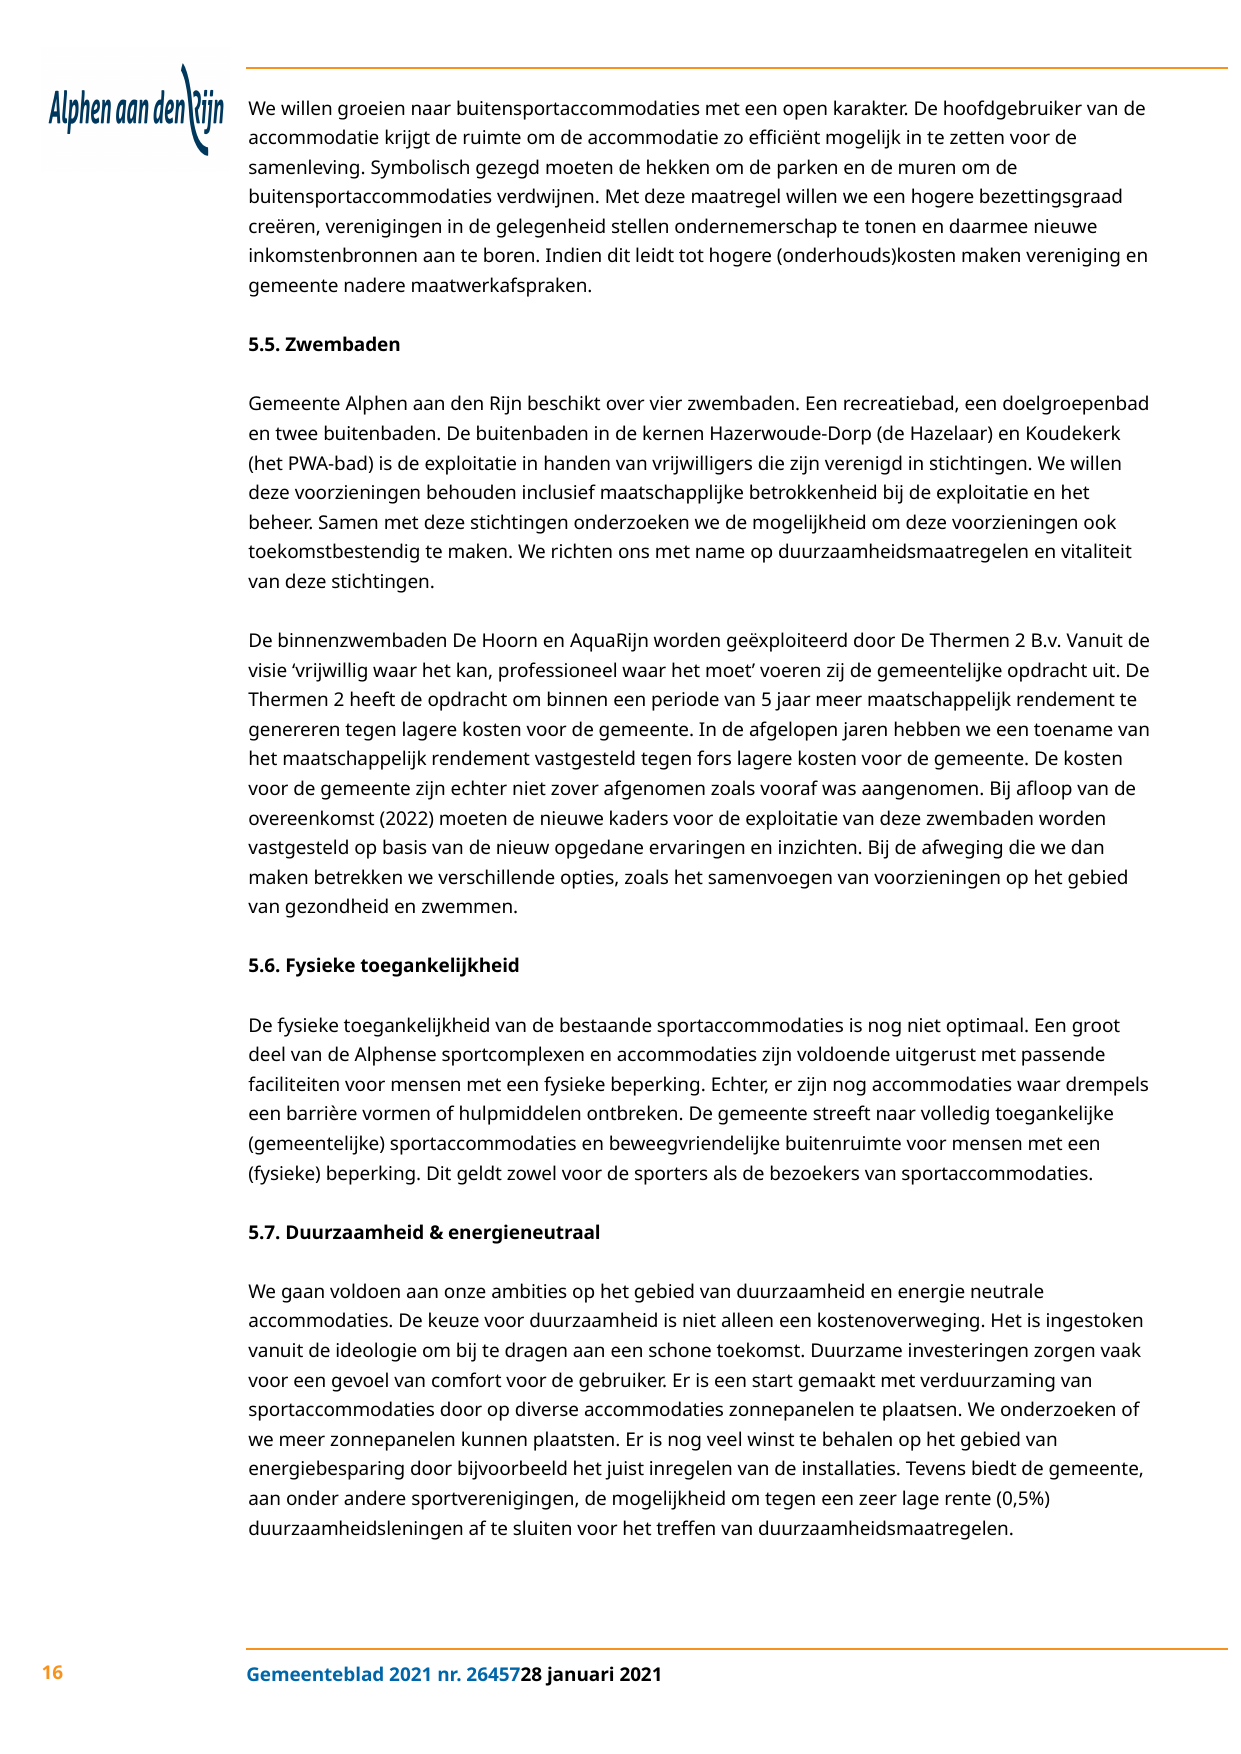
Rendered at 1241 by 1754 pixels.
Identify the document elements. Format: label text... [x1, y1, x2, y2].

text We gaan voldoen aan onze ambities op het gebied van duurzaamheid en energie neutrale accommodaties. De keuze voor duurzaamheid is niet alleen een kostenoverweging. Het is ingestoken vanuit de ideologie om bij te dragen aan een schone toekomst. Duurzame investeringen zorgen vaak voor een gevoel van comfort voor de gebruiker. Er is een start gemaakt met verduurzaming van sportaccommodaties door op diverse accommodaties zonnepanelen te plaatsen. We onderzoeken of we meer zonnepanelen kunnen plaatsten. Er is nog veel winst te behalen op het gebied van energiebesparing door bijvoorbeeld het juist inregelen van de installaties. Tevens biedt de gemeente, aan onder andere sportverenigingen, de mogelijkheid om tegen een zeer lage rente (0,5%) duurzaamheidsleningen af te sluiten voor het treffen van duurzaamheidsmaatregelen. [248, 1278, 1152, 1541]
text De binnenzwembaden De Hoorn en AquaRijn worden geëxploiteerd door De Thermen 2 B.v. Vanuit de visie ‘vrijwillig waar het kan, professioneel waar het moet’ voeren zij de gemeentelijke opdracht uit. De Thermen 2 heeft de opdracht om binnen een periode van 5 jaar meer maatschappelijk rendement te genereren tegen lagere kosten voor de gemeente. In de afgelopen jaren hebben we een toename van het maatschappelijk rendement vastgesteld tegen fors lagere kosten voor de gemeente. De kosten voor de gemeente zijn echter niet zover afgenomen zoals vooraf was aangenomen. Bij afloop van de overeenkomst (2022) moeten de nieuwe kaders voor de exploitatie van deze zwembaden worden vastgesteld op basis van de nieuw opgedane ervaringen en inzichten. Bij de afweging die we dan maken betrekken we verschillende opties, zoals het samenvoegen van voorzieningen op het gebied van gezondheid en zwemmen. [248, 627, 1152, 919]
text Gemeente Alphen aan den Rijn beschikt over vier zwembaden. Een recreatiebad, een doelgroepenbad en twee buitenbaden. De buitenbaden in de kernen Hazerwoude-Dorp (de Hazelaar) en Koudekerk (het PWA-bad) is de exploitatie in handen van vrijwilligers die zijn verenigd in stichtingen. We willen deze voorzieningen behouden inclusief maatschapplijke betrokkenheid bij de exploitatie en het beheer. Samen met deze stichtingen onderzoeken we de mogelijkheid om deze voorzieningen ook toekomstbestendig te maken. We richten ons met name op duurzaamheidsmaatregelen en vitaliteit van deze stichtingen. [248, 391, 1152, 594]
text 5.6. Fysieke toegankelijkheid [248, 953, 1152, 978]
text 5.5. Zwembaden [248, 331, 1152, 357]
text 5.7. Duurzaamheid & energieneutraal [248, 1219, 1152, 1245]
picture [41, 47, 231, 172]
text De fysieke toegankelijkheid van de bestaande sportaccommodaties is nog niet optimaal. Een groot deel van de Alphense sportcomplexen en accommodaties zijn voldoende uitgerust met passende faciliteiten voor mensen met een fysieke beperking. Echter, er zijn nog accommodaties waar drempels een barrière vormen of hulpmiddelen ontbreken. De gemeente streeft naar volledig toegankelijke (gemeentelijke) sportaccommodaties en beweegvriendelijke buitenruimte voor mensen met een (fysieke) beperking. Dit geldt zowel voor de sporters als de bezoekers van sportaccommodaties. [248, 1012, 1152, 1186]
text We willen groeien naar buitensportaccommodaties met een open karakter. De hoofdgebruiker van de accommodatie krijgt de ruimte om de accommodatie zo efficiënt mogelijk in te zetten voor de samenleving. Symbolisch gezegd moeten de hekken om de parken en de muren om de buitensportaccommodaties verdwijnen. Met deze maatregel willen we een hogere bezettingsgraad creëren, verenigingen in de gelegenheid stellen ondernemerschap te tonen en daarmee nieuwe inkomstenbronnen aan te boren. Indien dit leidt tot hogere (onderhouds)kosten maken vereniging en gemeente nadere maatwerkafspraken. [248, 95, 1152, 298]
